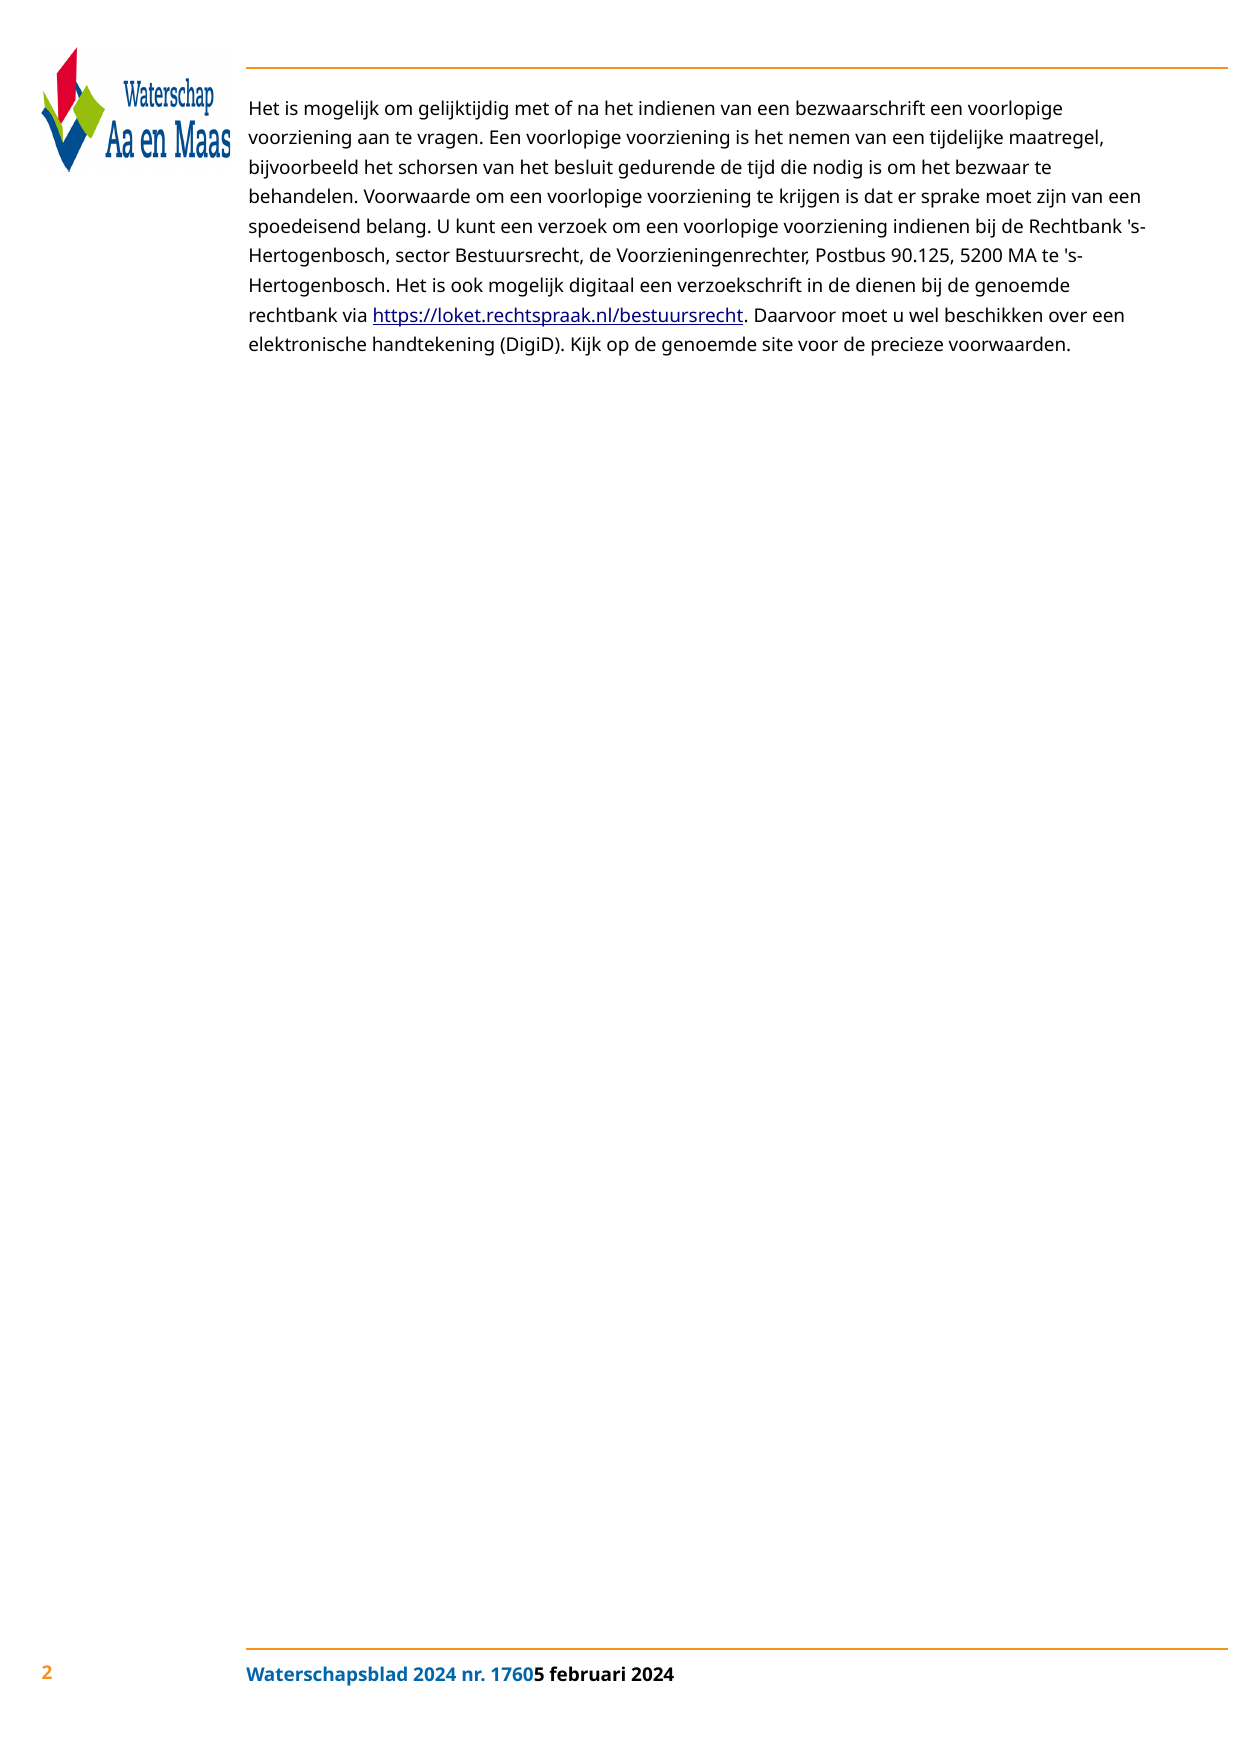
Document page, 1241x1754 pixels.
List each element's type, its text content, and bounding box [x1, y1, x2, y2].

picture [41, 47, 231, 172]
text Het is mogelijk om gelijktijdig met of na het indienen van een bezwaarschrift een voorlopige voorziening aan te vragen. Een voorlopige voorziening is het nemen van een tijdelijke maatregel, bijvoorbeeld het schorsen van het besluit gedurende de tijd die nodig is om het bezwaar te behandelen. Voorwaarde om een voorlopige voorziening te krijgen is dat er sprake moet zijn van een spoedeisend belang. U kunt een verzoek om een voorlopige voorziening indienen bij de Rechtbank 's-Hertogenbosch, sector Bestuursrecht, de Voorzieningenrechter, Postbus 90.125, 5200 MA te 's-Hertogenbosch. Het is ook mogelijk digitaal een verzoekschrift in de dienen bij de genoemde rechtbank via https://loket.rechtspraak.nl/bestuursrecht. Daarvoor moet u wel beschikken over een elektronische handtekening (DigiD). Kijk op de genoemde site voor de precieze voorwaarden. [248, 95, 1152, 357]
